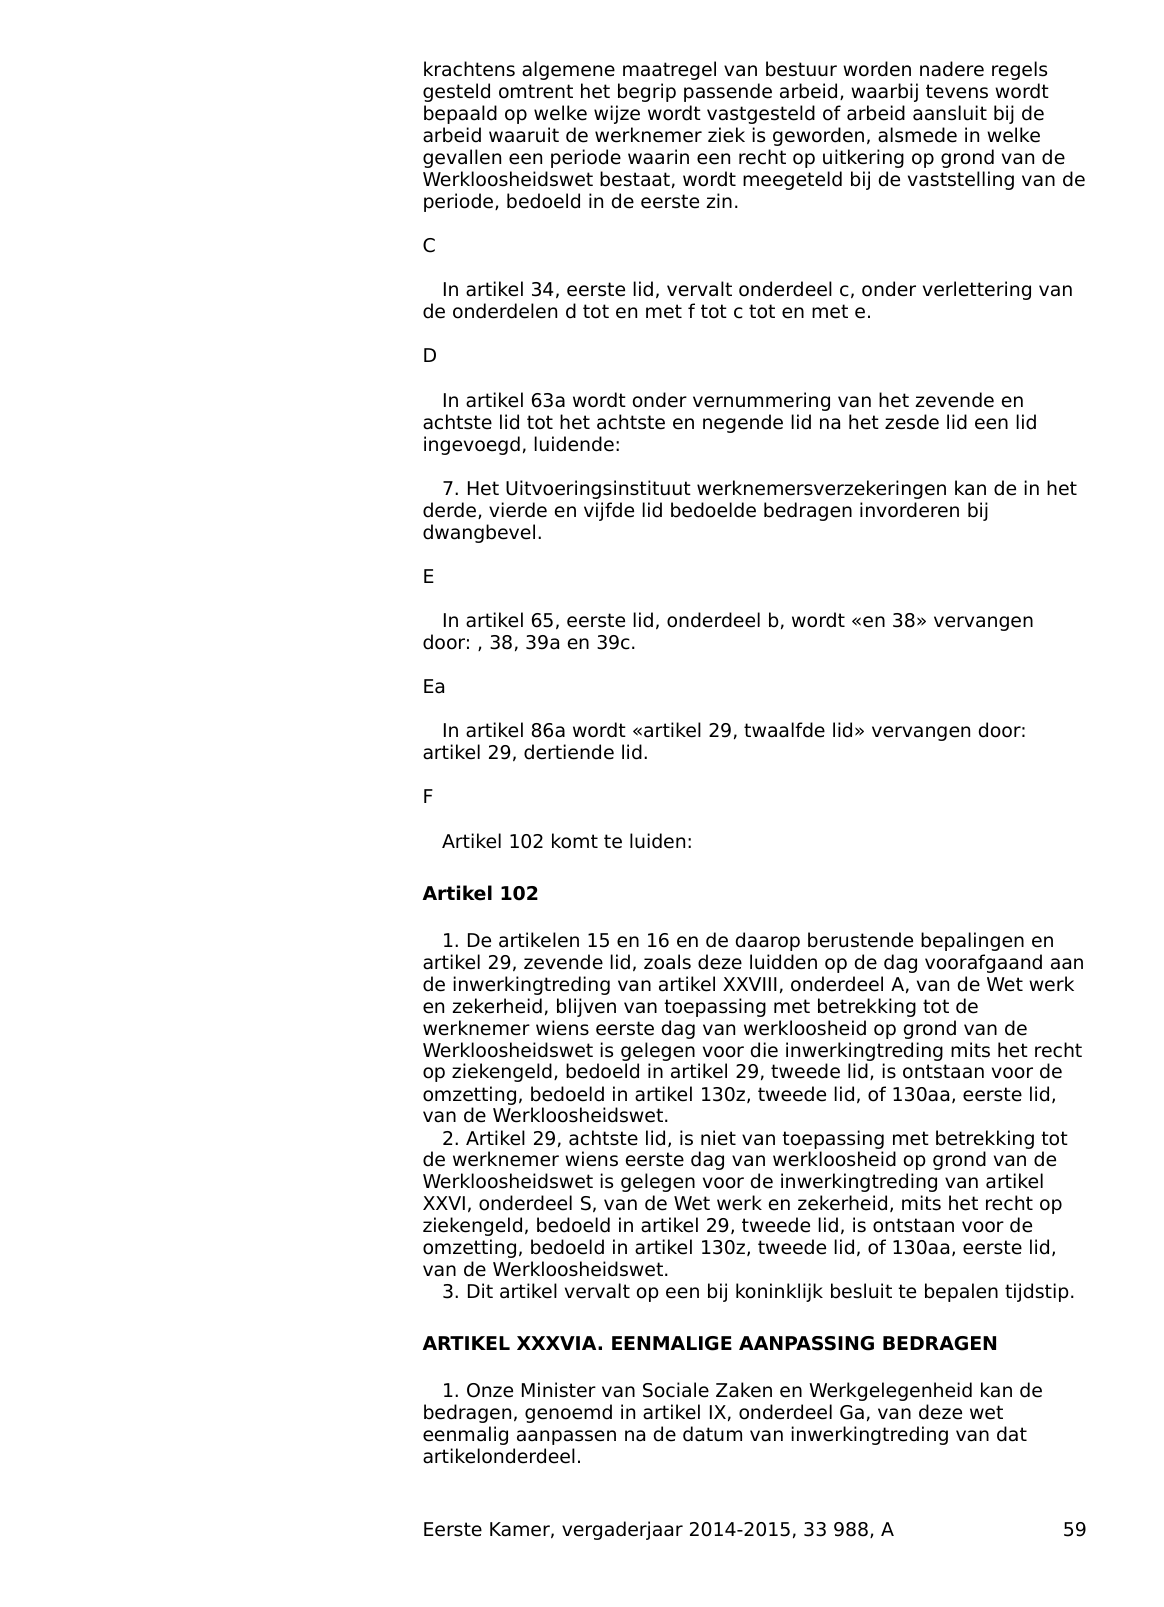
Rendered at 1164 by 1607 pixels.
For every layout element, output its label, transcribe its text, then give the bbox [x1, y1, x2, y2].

text C [422, 235, 1087, 257]
text Artikel 102 komt te luiden: [422, 831, 1087, 853]
text In artikel 86a wordt «artikel 29, twaalfde lid» vervangen door: artikel 29, dertiende lid. [422, 720, 1087, 764]
text Ea [422, 676, 1087, 698]
text 1. De artikelen 15 en 16 en de daarop berustende bepalingen en artikel 29, zevende lid, zoals deze luidden op de dag voorafgaand aan de inwerkingtreding van artikel XXVIII, onderdeel A, van de Wet werk en zekerheid, blijven van toepassing met betrekking tot de werknemer wiens eerste dag van werkloosheid op grond van de Werkloosheidswet is gelegen voor die inwerkingtreding mits het recht op ziekengeld, bedoeld in artikel 29, tweede lid, is ontstaan voor de omzetting, bedoeld in artikel 130z, tweede lid, of 130aa, eerste lid, van de Werkloosheidswet. [422, 929, 1087, 1127]
text 2. Artikel 29, achtste lid, is niet van toepassing met betrekking tot de werknemer wiens eerste dag van werkloosheid op grond van de Werkloosheidswet is gelegen voor de inwerkingtreding van artikel XXVI, onderdeel S, van de Wet werk en zekerheid, mits het recht op ziekengeld, bedoeld in artikel 29, tweede lid, is ontstaan voor de omzetting, bedoeld in artikel 130z, tweede lid, of 130aa, eerste lid, van de Werkloosheidswet. [422, 1127, 1087, 1281]
text In artikel 34, eerste lid, vervalt onderdeel c, onder verlettering van de onderdelen d tot en met f tot c tot en met e. [422, 279, 1087, 323]
text F [422, 786, 1087, 808]
text krachtens algemene maatregel van bestuur worden nadere regels gesteld omtrent het begrip passende arbeid, waarbij tevens wordt bepaald op welke wijze wordt vastgesteld of arbeid aansluit bij de arbeid waaruit de werknemer ziek is geworden, alsmede in welke gevallen een periode waarin een recht op uitkering op grond van de Werkloosheidswet bestaat, wordt meegeteld bij de vaststelling van de periode, bedoeld in de eerste zin. [422, 59, 1087, 213]
subtitle ARTIKEL XXXVIA. EENMALIGE AANPASSING BEDRAGEN [422, 1333, 1087, 1355]
text D [422, 345, 1087, 367]
text E [422, 566, 1087, 588]
text 3. Dit artikel vervalt op een bij koninklijk besluit te bepalen tijdstip. [422, 1281, 1087, 1303]
text 7. Het Uitvoeringsinstituut werknemersverzekeringen kan de in het derde, vierde en vijfde lid bedoelde bedragen invorderen bij dwangbevel. [422, 478, 1087, 544]
text In artikel 65, eerste lid, onderdeel b, wordt «en 38» vervangen door: , 38, 39a en 39c. [422, 610, 1087, 654]
text In artikel 63a wordt onder vernummering van het zevende en achtste lid tot het achtste en negende lid na het zesde lid een lid ingevoegd, luidende: [422, 389, 1087, 456]
subtitle Artikel 102 [422, 883, 1087, 904]
text 1. Onze Minister van Sociale Zaken en Werkgelegenheid kan de bedragen, genoemd in artikel IX, onderdeel Ga, van deze wet eenmalig aanpassen na de datum van inwerkingtreding van dat artikelonderdeel. [422, 1380, 1087, 1468]
